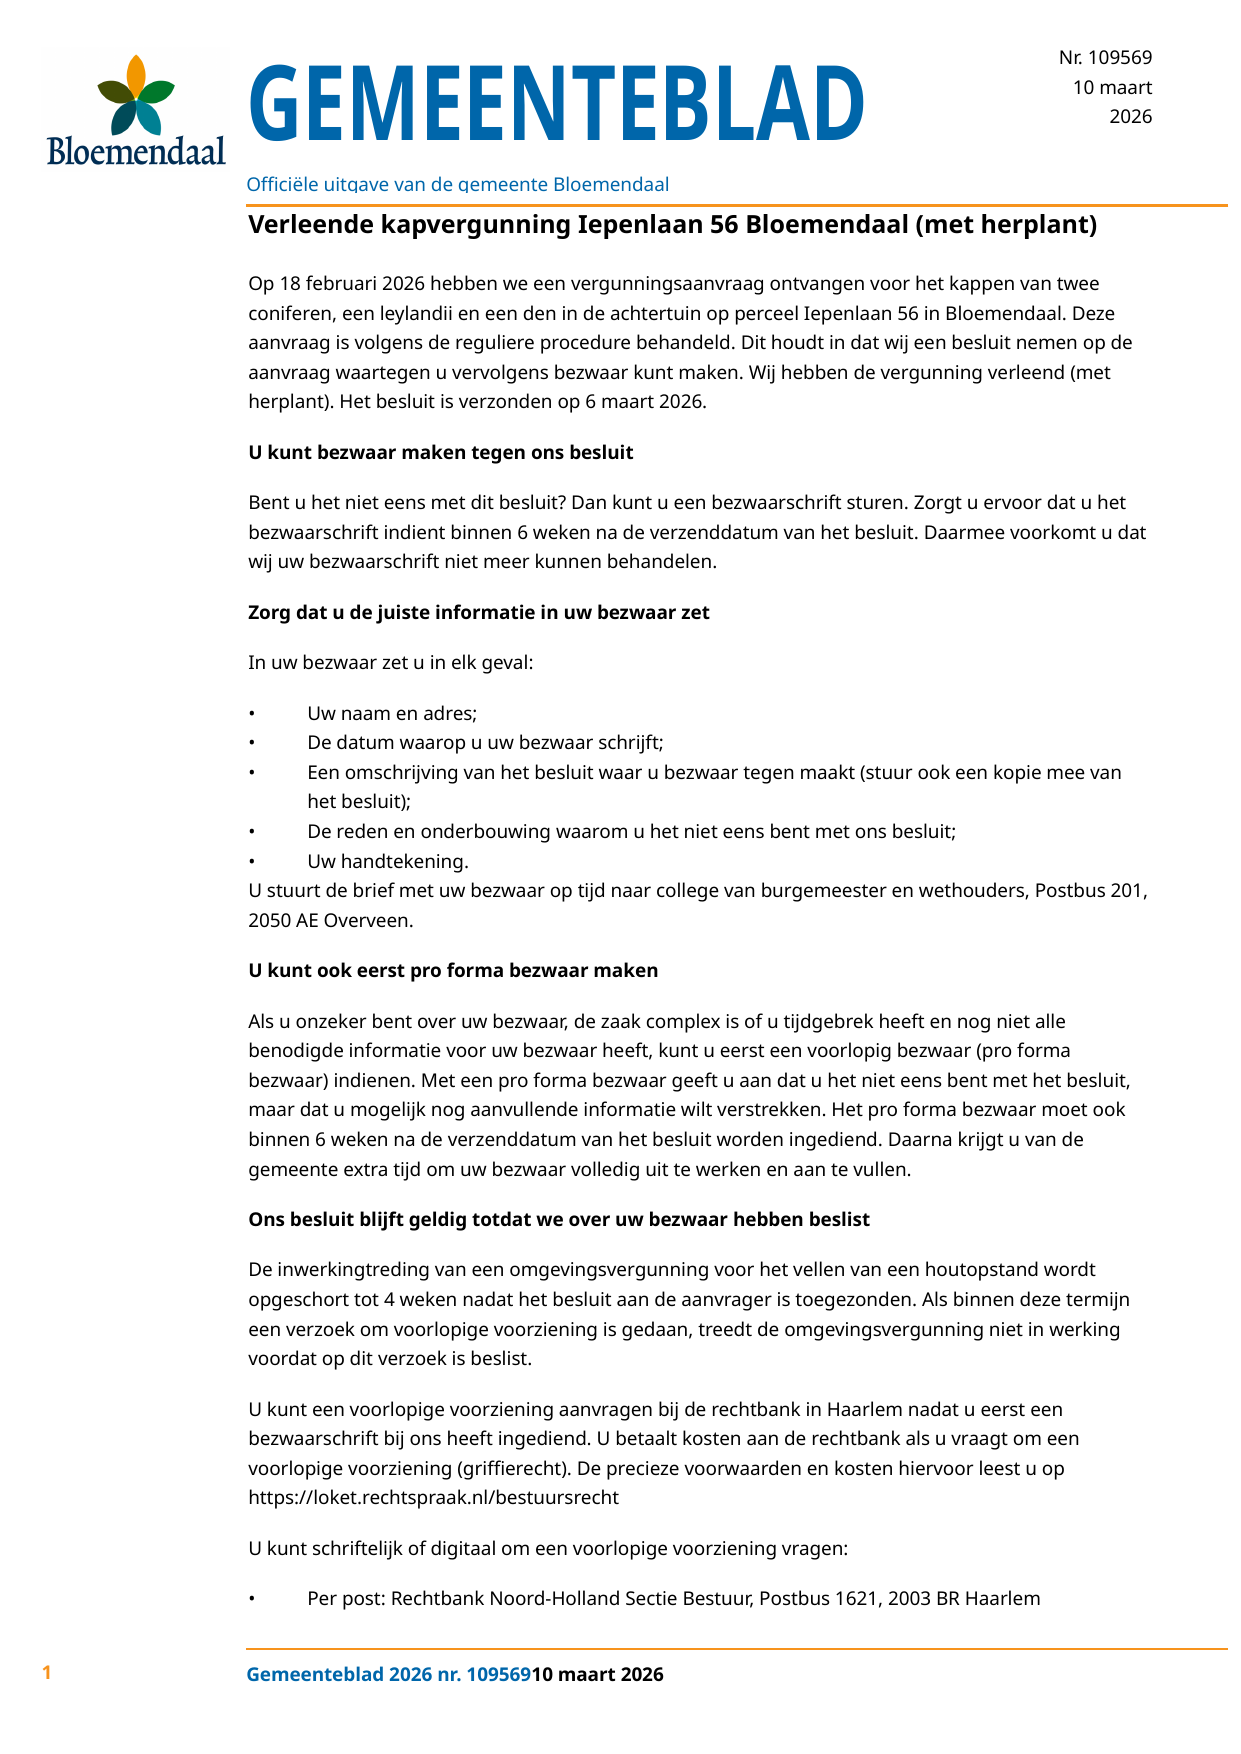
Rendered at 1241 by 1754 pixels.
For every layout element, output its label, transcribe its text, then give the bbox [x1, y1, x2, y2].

list Uw naam en adres; [248, 700, 1152, 726]
text In uw bezwaar zet u in elk geval: [248, 649, 1152, 675]
text Zorg dat u de juiste informatie in uw bezwaar zet [248, 599, 1152, 625]
text Als u onzeker bent over uw bezwaar, de zaak complex is of u tijdgebrek heeft en nog niet alle benodigde informatie voor uw bezwaar heeft, kunt u eerst een voorlopig bezwaar (pro forma bezwaar) indienen. Met een pro forma bezwaar geeft u aan dat u het niet eens bent met het besluit, maar dat u mogelijk nog aanvullende informatie wilt verstrekken. Het pro forma bezwaar moet ook binnen 6 weken na de verzenddatum van het besluit worden ingediend. Daarna krijgt u van de gemeente extra tijd om uw bezwaar volledig uit te werken en aan te vullen. [248, 1008, 1152, 1181]
list Uw handtekening. [248, 848, 1152, 873]
list Per post: Rechtbank Noord-Holland Sectie Bestuur, Postbus 1621, 2003 BR Haarlem [248, 1585, 1152, 1611]
text U kunt een voorlopige voorziening aanvragen bij de rechtbank in Haarlem nadat u eerst een bezwaarschrift bij ons heeft ingediend. U betaalt kosten aan de rechtbank als u vraagt om een voorlopige voorziening (griffierecht). De precieze voorwaarden en kosten hiervoor leest u op https://loket.rechtspraak.nl/bestuursrecht [248, 1396, 1152, 1510]
text De inwerkingtreding van een omgevingsvergunning voor het vellen van een houtopstand wordt opgeschort tot 4 weken nadat het besluit aan de aanvrager is toegezonden. Als binnen deze termijn een verzoek om voorlopige voorziening is gedaan, treedt de omgevingsvergunning niet in werking voordat op dit verzoek is beslist. [248, 1257, 1152, 1371]
list De datum waarop u uw bezwaar schrijft; [248, 729, 1152, 755]
text Verleende kapvergunning Iepenlaan 56 Bloemendaal (met herplant) [248, 207, 1152, 241]
text U kunt ook eerst pro forma bezwaar maken [248, 957, 1152, 983]
text U kunt schriftelijk of digitaal om een voorlopige voorziening vragen: [248, 1535, 1152, 1561]
list Een omschrijving van het besluit waar u bezwaar tegen maakt (stuur ook een kopie mee van het besluit); [248, 759, 1152, 814]
text U kunt bezwaar maken tegen ons besluit [248, 439, 1152, 465]
text Op 18 februari 2026 hebben we een vergunningsaanvraag ontvangen voor het kappen van twee coniferen, een leylandii en een den in de achtertuin op perceel Iepenlaan 56 in Bloemendaal. Deze aanvraag is volgens de reguliere procedure behandeld. Dit houdt in dat wij een besluit nemen op de aanvraag waartegen u vervolgens bezwaar kunt maken. Wij hebben de vergunning verleend (met herplant). Het besluit is verzonden op 6 maart 2026. [248, 270, 1152, 414]
picture [41, 47, 231, 172]
list De reden en onderbouwing waarom u het niet eens bent met ons besluit; [248, 818, 1152, 844]
text U stuurt de brief met uw bezwaar op tijd naar college van burgemeester en wethouders, Postbus 201, 2050 AE Overveen. [248, 877, 1152, 933]
text Bent u het niet eens met dit besluit? Dan kunt u een bezwaarschrift sturen. Zorgt u ervoor dat u het bezwaarschrift indient binnen 6 weken na de verzenddatum van het besluit. Daarmee voorkomt u dat wij uw bezwaarschrift niet meer kunnen behandelen. [248, 489, 1152, 574]
text Ons besluit blijft geldig totdat we over uw bezwaar hebben beslist [248, 1206, 1152, 1232]
